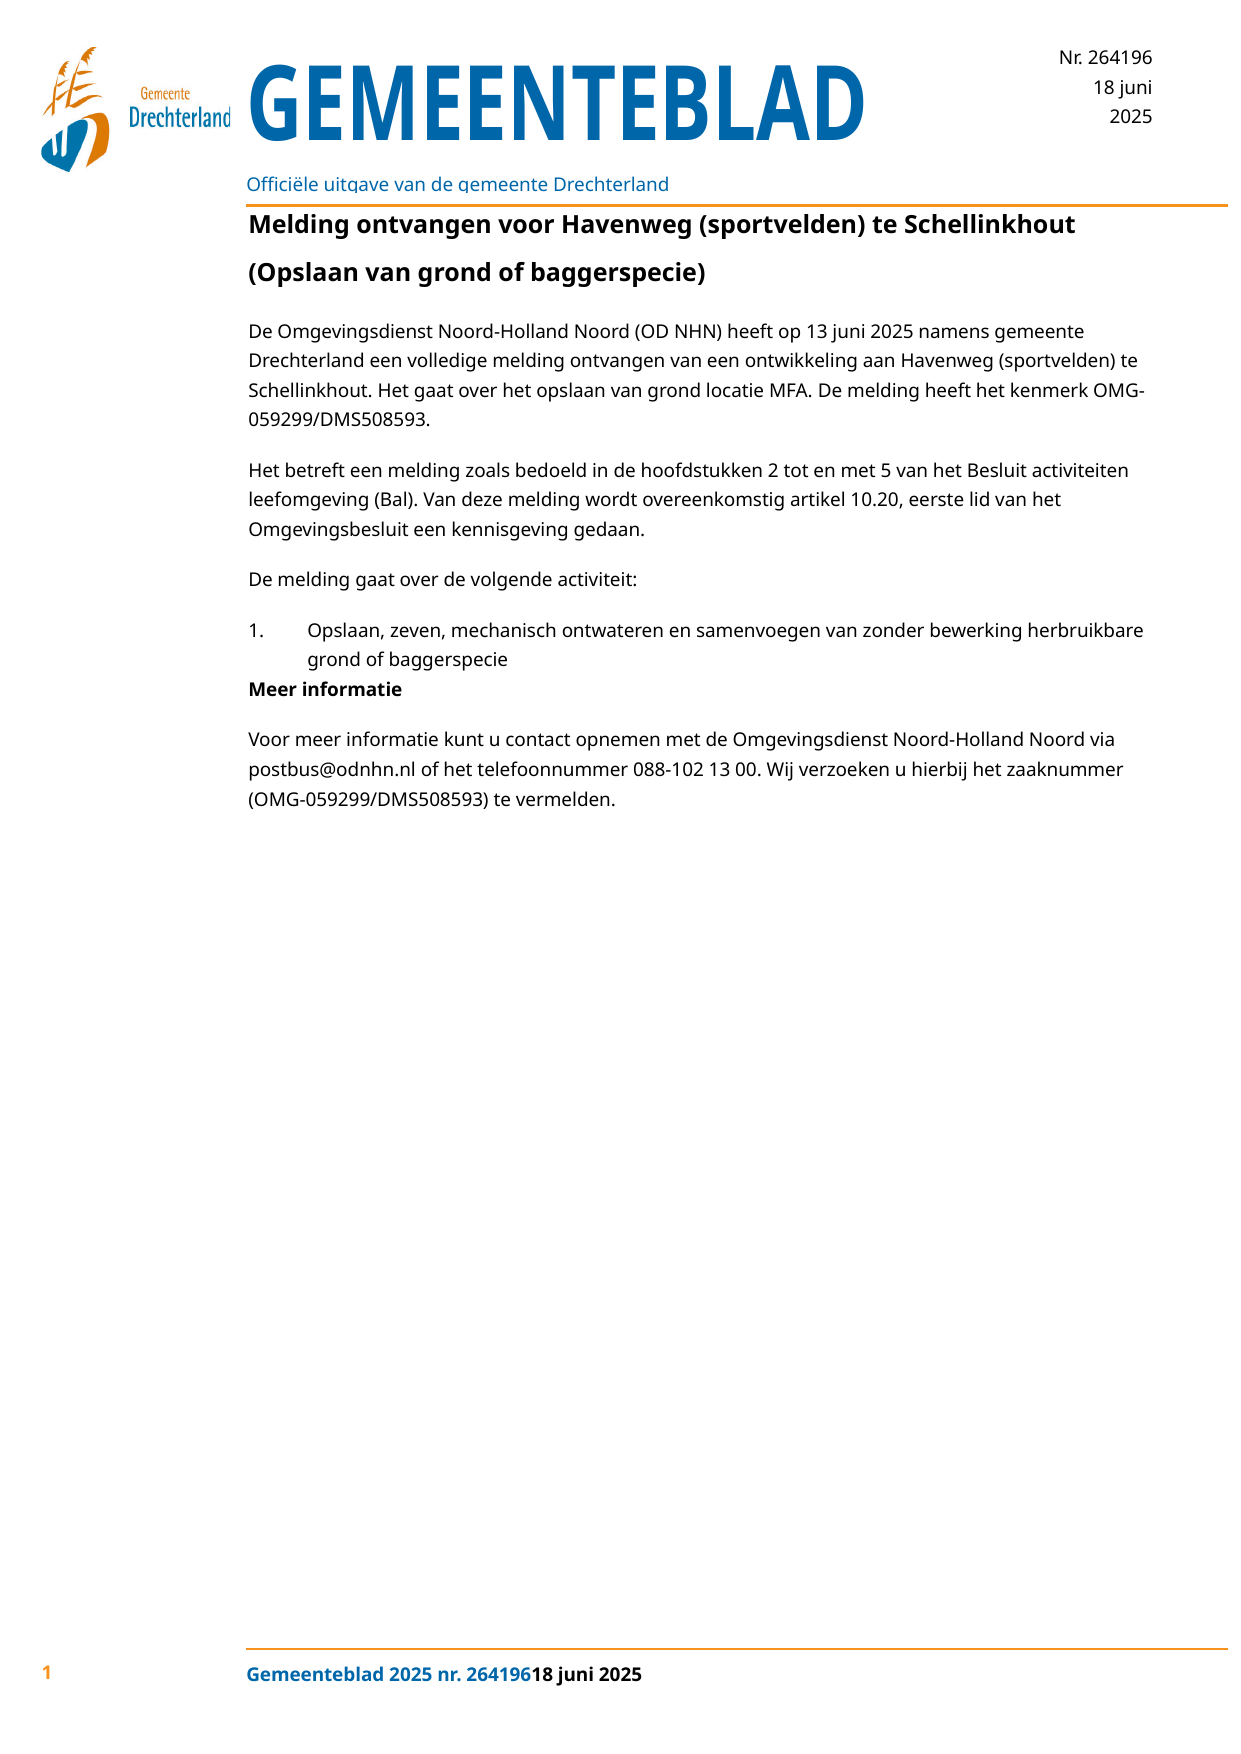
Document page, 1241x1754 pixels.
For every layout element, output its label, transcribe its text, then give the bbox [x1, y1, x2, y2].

text Melding ontvangen voor Havenweg (sportvelden) te Schellinkhout (Opslaan van grond of baggerspecie) [248, 207, 1152, 288]
picture [41, 47, 231, 172]
text Voor meer informatie kunt u contact opnemen met de Omgevingsdienst Noord-Holland Noord via postbus@odnhn.nl of het telefoonnummer 088-102 13 00. Wij verzoeken u hierbij het zaaknummer (OMG-059299/DMS508593) te vermelden. [248, 727, 1152, 812]
text De melding gaat over de volgende activiteit: [248, 567, 1152, 592]
list Opslaan, zeven, mechanisch ontwateren en samenvoegen van zonder bewerking herbruikbare grond of baggerspecie [248, 617, 1152, 672]
picture [41, 158, 64, 172]
text Meer informatie [248, 676, 1152, 702]
picture [226, 115, 231, 124]
text De Omgevingsdienst Noord-Holland Noord (OD NHN) heeft op 13 juni 2025 namens gemeente Drechterland een volledige melding ontvangen van een ontwikkeling aan Havenweg (sportvelden) te Schellinkhout. Het gaat over het opslaan van grond locatie MFA. De melding heeft het kenmerk OMG-059299/DMS508593. [248, 318, 1152, 432]
text Het betreft een melding zoals bedoeld in de hoofdstukken 2 tot en met 5 van het Besluit activiteiten leefomgeving (Bal). Van deze melding wordt overeenkomstig artikel 10.20, eerste lid van het Omgevingsbesluit een kennisgeving gedaan. [248, 457, 1152, 542]
